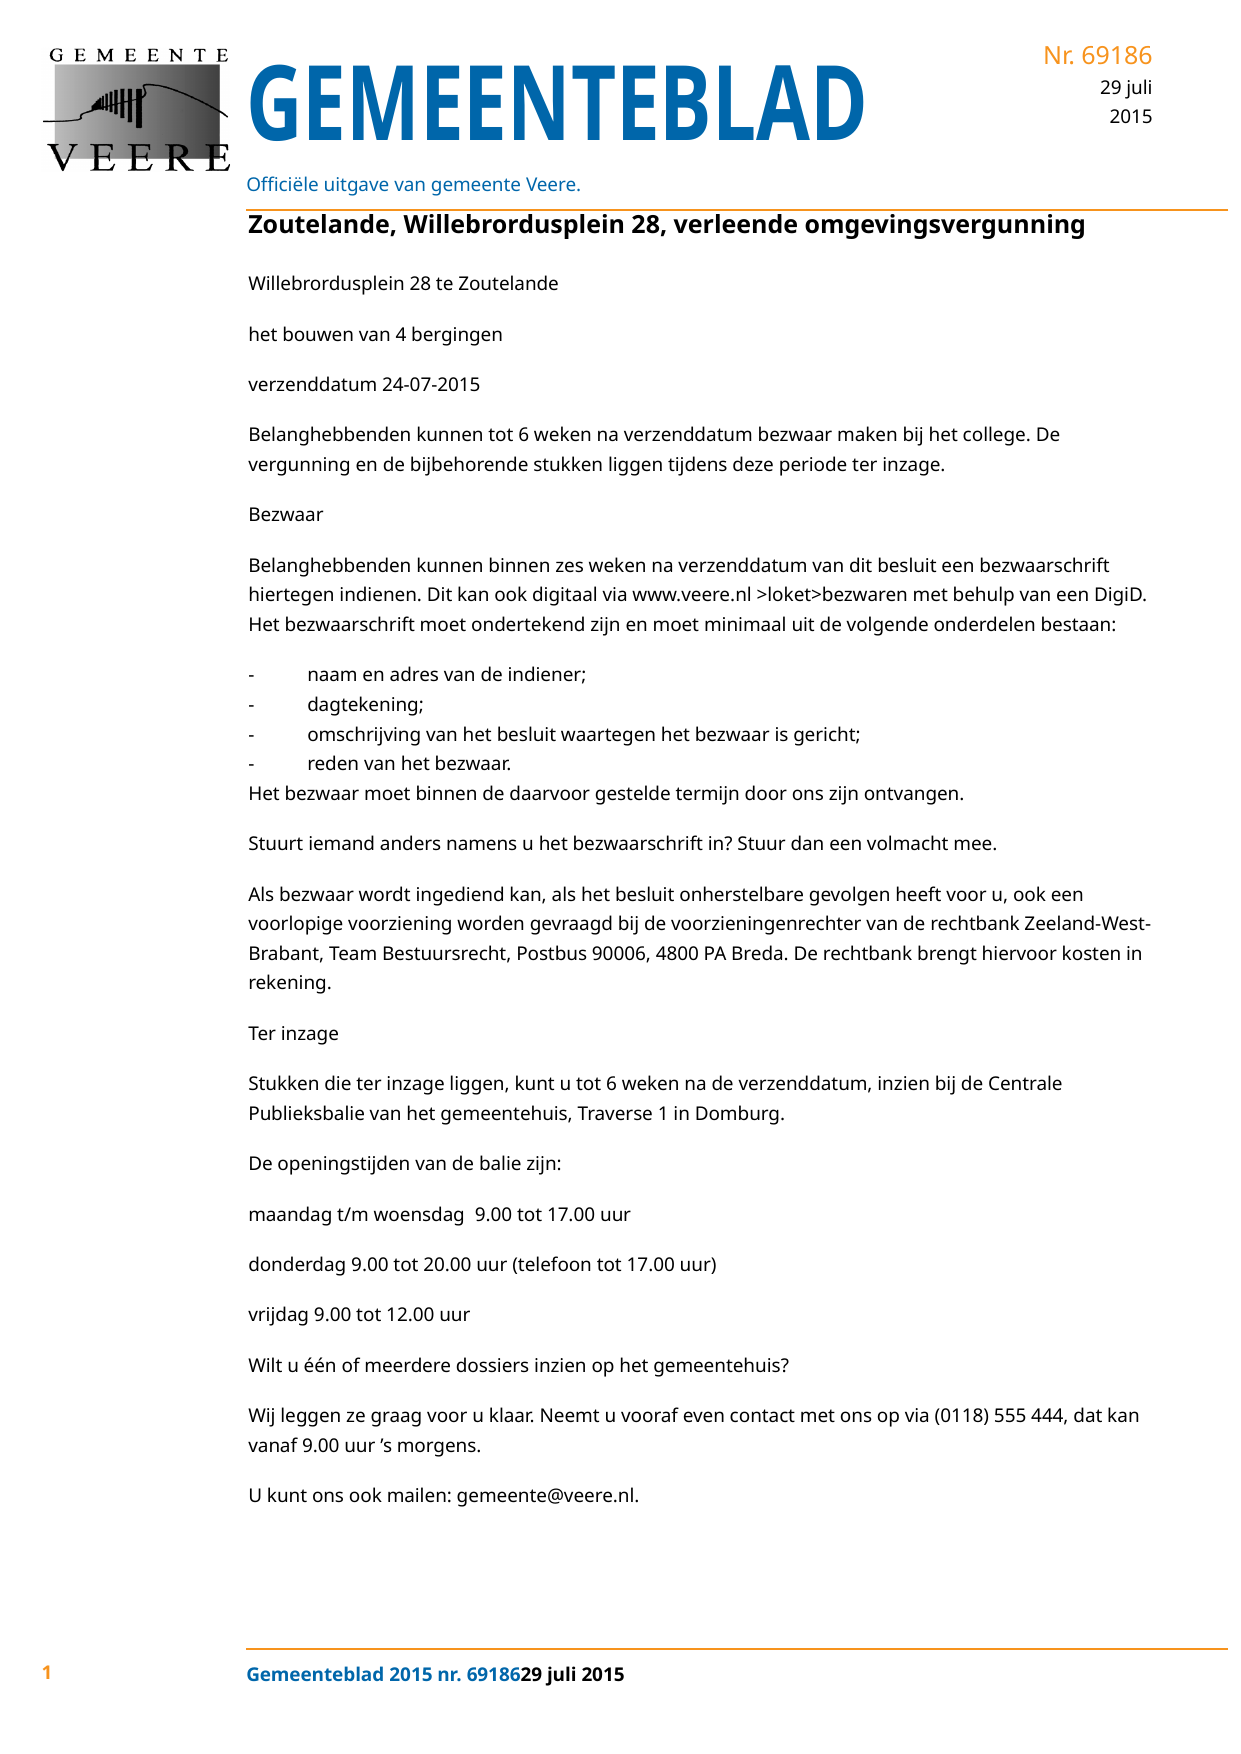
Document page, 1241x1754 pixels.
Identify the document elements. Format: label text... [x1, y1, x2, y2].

text Wij leggen ze graag voor u klaar. Neemt u vooraf even contact met ons op via (0118) 555 444, dat kan vanaf 9.00 uur ’s morgens. [248, 1402, 1152, 1458]
text Het bezwaar moet binnen de daarvoor gestelde termijn door ons zijn ontvangen. [248, 780, 1152, 806]
text Belanghebbenden kunnen tot 6 weken na verzenddatum bezwaar maken bij het college. De vergunning en de bijbehorende stukken liggen tijdens deze periode ter inzage. [248, 422, 1152, 477]
text Willebrordusplein 28 te Zoutelande [248, 270, 1152, 296]
list dagtekening; [248, 691, 1152, 717]
text Belanghebbenden kunnen binnen zes weken na verzenddatum van dit besluit een bezwaarschrift hiertegen indienen. Dit kan ook digitaal via www.veere.nl >loket>bezwaren met behulp van een DigiD. Het bezwaarschrift moet ondertekend zijn en moet minimaal uit de volgende onderdelen bestaan: [248, 552, 1152, 637]
text U kunt ons ook mailen: gemeente@veere.nl. [248, 1482, 1152, 1508]
text Wilt u één of meerdere dossiers inzien op het gemeentehuis? [248, 1352, 1152, 1378]
text Stuurt iemand anders namens u het bezwaarschrift in? Stuur dan een volmacht mee. [248, 830, 1152, 856]
list omschrijving van het besluit waartegen het bezwaar is gericht; [248, 721, 1152, 746]
text Zoutelande, Willebrordusplein 28, verleende omgevingsvergunning [248, 211, 1152, 241]
text Bezwaar [248, 502, 1152, 527]
text maandag t/m woensdag 9.00 tot 17.00 uur [248, 1201, 1152, 1226]
list naam en adres van de indiener; [248, 662, 1152, 687]
text donderdag 9.00 tot 20.00 uur (telefoon tot 17.00 uur) [248, 1251, 1152, 1277]
text vrijdag 9.00 tot 12.00 uur [248, 1302, 1152, 1327]
text het bouwen van 4 bergingen [248, 321, 1152, 346]
text Ter inzage [248, 1020, 1152, 1046]
text Als bezwaar wordt ingediend kan, als het besluit onherstelbare gevolgen heeft voor u, ook een voorlopige voorziening worden gevraagd bij de voorzieningenrechter van de rechtbank Zeeland-West-Brabant, Team Bestuursrecht, Postbus 90006, 4800 PA Breda. De rechtbank brengt hiervoor kosten in rekening. [248, 881, 1152, 995]
list reden van het bezwaar. [248, 750, 1152, 776]
text Stukken die ter inzage liggen, kunt u tot 6 weken na de verzenddatum, inzien bij de Centrale Publieksbalie van het gemeentehuis, Traverse 1 in Domburg. [248, 1070, 1152, 1126]
text De openingstijden van de balie zijn: [248, 1150, 1152, 1176]
text verzenddatum 24-07-2015 [248, 371, 1152, 397]
picture [41, 47, 231, 172]
